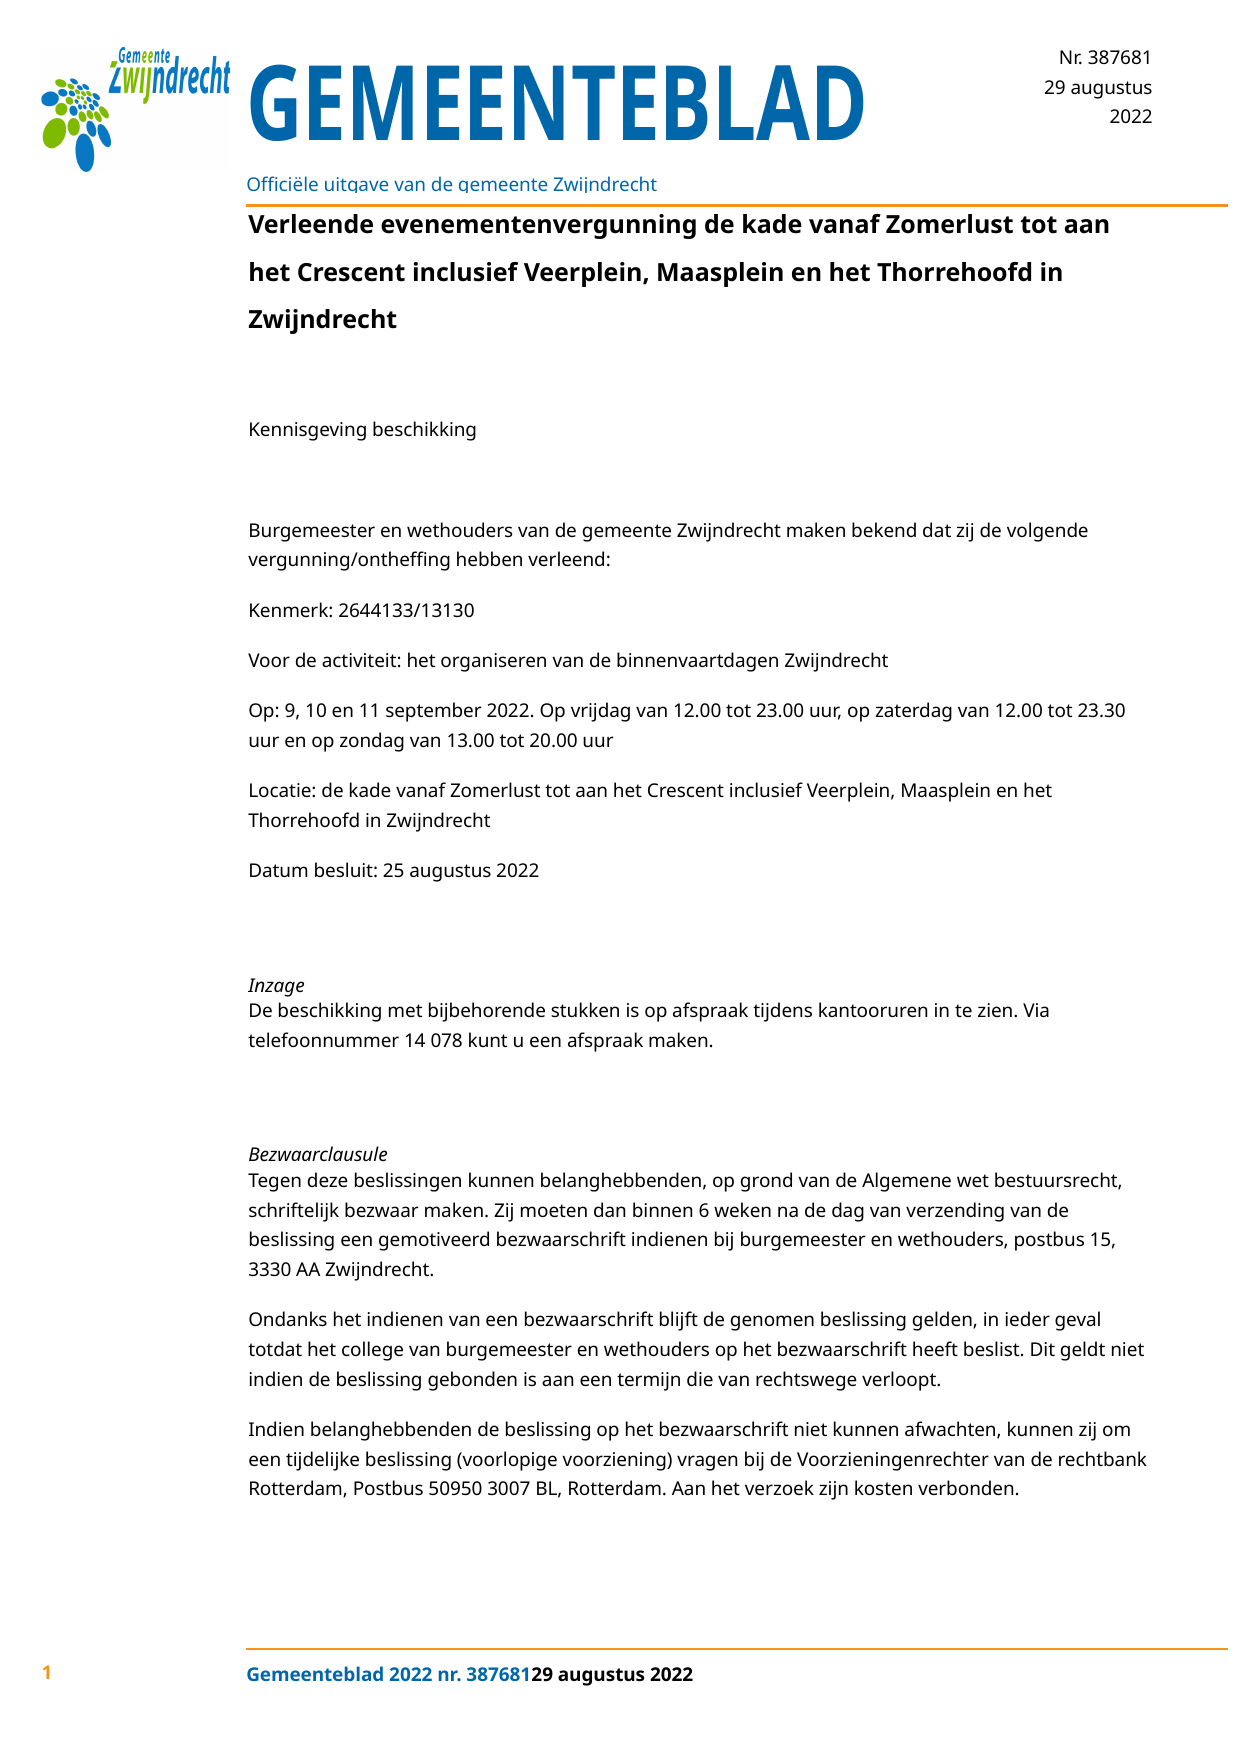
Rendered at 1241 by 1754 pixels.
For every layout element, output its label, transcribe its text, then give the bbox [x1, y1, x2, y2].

text Verleende evenementenvergunning de kade vanaf Zomerlust tot aan het Crescent inclusief Veerplein, Maasplein en het Thorrehoofd in Zwijndrecht [248, 207, 1152, 336]
text Voor de activiteit: het organiseren van de binnenvaartdagen Zwijndrecht [248, 647, 1152, 673]
text Bezwaarclausule [248, 1142, 1152, 1167]
text Ondanks het indienen van een bezwaarschrift blijft de genomen beslissing gelden, in ieder geval totdat het college van burgemeester en wethouders op het bezwaarschrift heeft beslist. Dit geldt niet indien de beslissing gebonden is aan een termijn die van rechtswege verloopt. [248, 1307, 1152, 1391]
picture [41, 47, 231, 172]
text Locatie: de kade vanaf Zomerlust tot aan het Crescent inclusief Veerplein, Maasplein en het Thorrehoofd in Zwijndrecht [248, 778, 1152, 833]
text Burgemeester en wethouders van de gemeente Zwijndrecht maken bekend dat zij de volgende vergunning/ontheffing hebben verleend: [248, 517, 1152, 572]
text Inzage [248, 972, 1152, 998]
text Indien belanghebbenden de beslissing op het bezwaarschrift niet kunnen afwachten, kunnen zij om een tijdelijke beslissing (voorlopige voorziening) vragen bij de Voorzieningenrechter van de rechtbank Rotterdam, Postbus 50950 3007 BL, Rotterdam. Aan het verzoek zijn kosten verbonden. [248, 1416, 1152, 1501]
text Tegen deze beslissingen kunnen belanghebbenden, op grond van de Algemene wet bestuursrecht, schriftelijk bezwaar maken. Zij moeten dan binnen 6 weken na de dag van verzending van de beslissing een gemotiveerd bezwaarschrift indienen bij burgemeester en wethouders, postbus 15, 3330 AA Zwijndrecht. [248, 1167, 1152, 1282]
text De beschikking met bijbehorende stukken is op afspraak tijdens kantooruren in te zien. Via telefoonnummer 14 078 kunt u een afspraak maken. [248, 998, 1152, 1053]
text Op: 9, 10 en 11 september 2022. Op vrijdag van 12.00 tot 23.00 uur, op zaterdag van 12.00 tot 23.30 uur en op zondag van 13.00 tot 20.00 uur [248, 698, 1152, 753]
text Datum besluit: 25 augustus 2022 [248, 858, 1152, 883]
text Kennisgeving beschikking [248, 416, 1152, 442]
text Kenmerk: 2644133/13130 [248, 597, 1152, 622]
